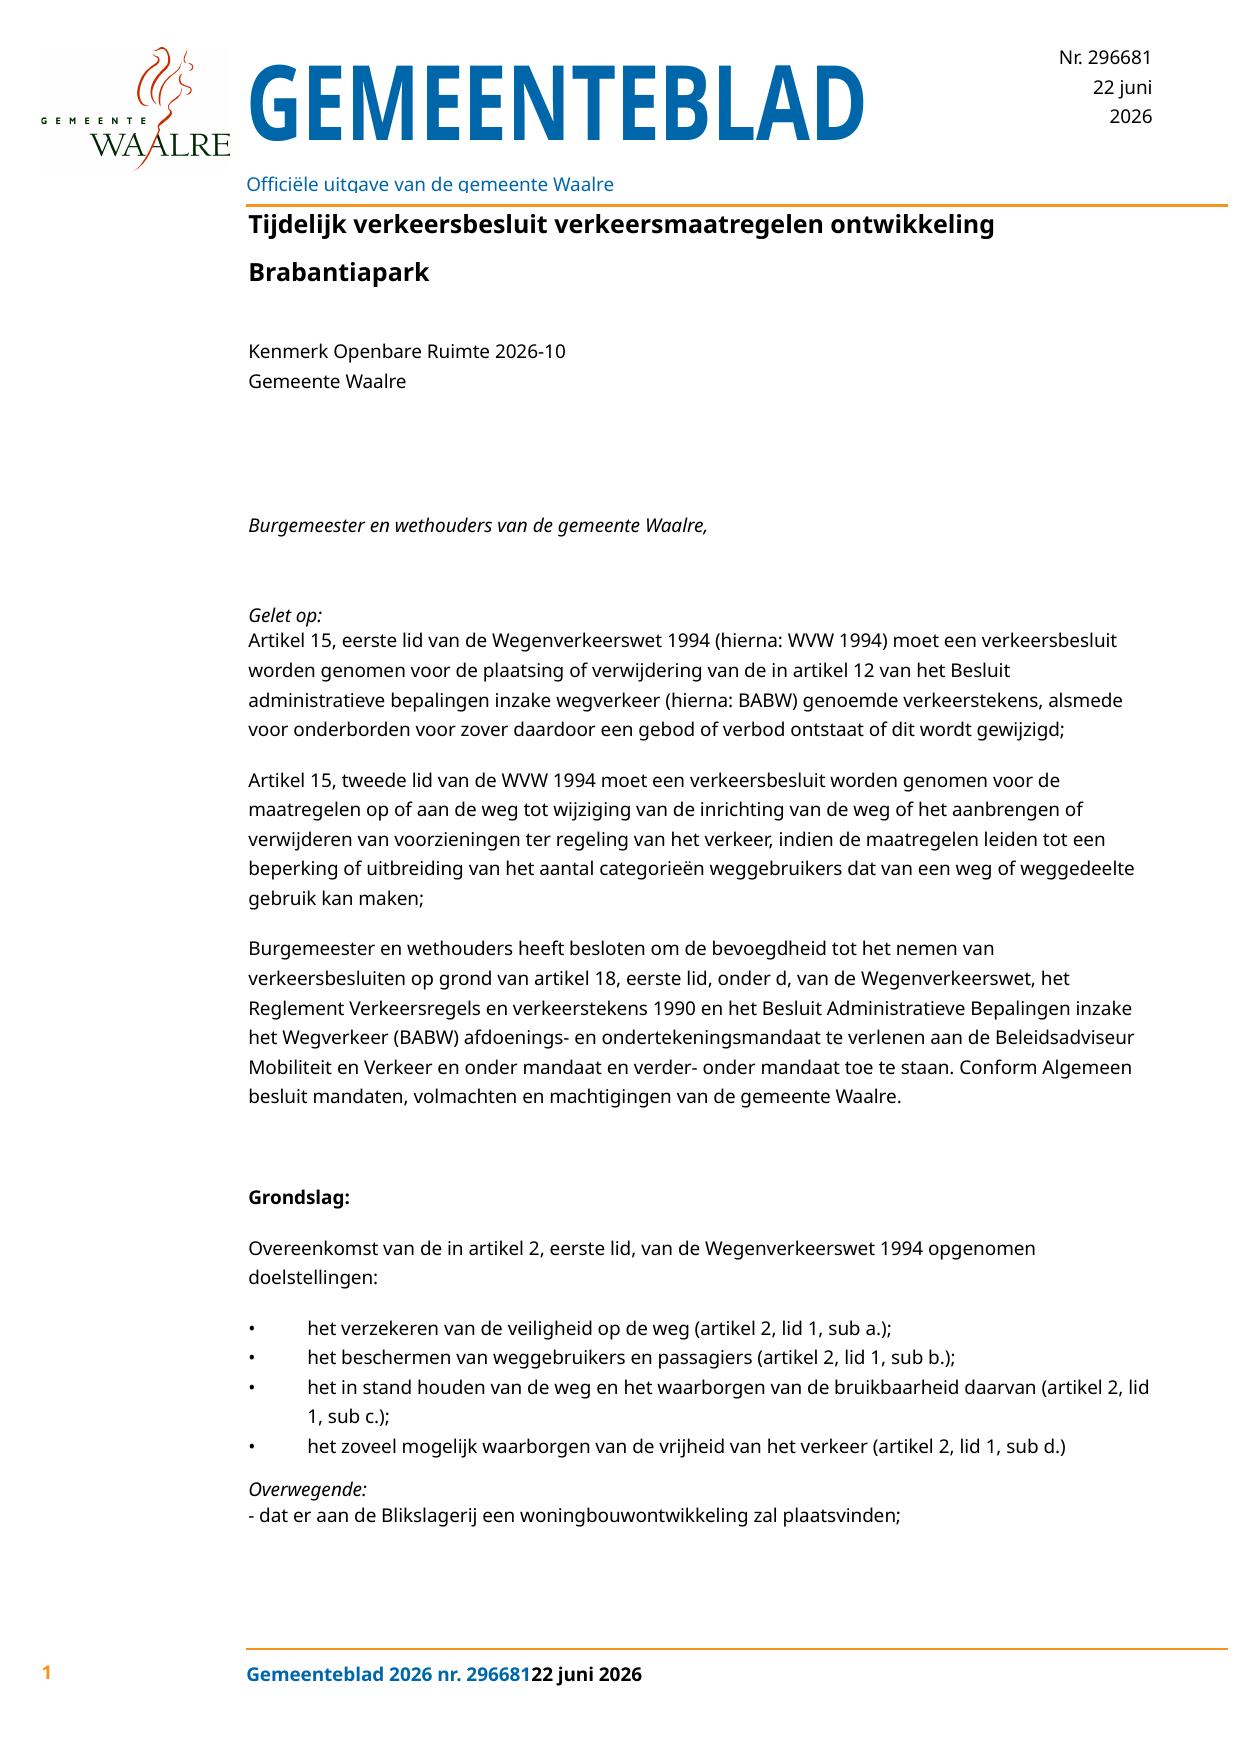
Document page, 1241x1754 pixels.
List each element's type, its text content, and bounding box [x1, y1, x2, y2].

text - dat er aan de Blikslagerij een woningbouwontwikkeling zal plaatsvinden; [248, 1502, 1152, 1528]
text Overeenkomst van de in artikel 2, eerste lid, van de Wegenverkeerswet 1994 opgenomen doelstellingen: [248, 1235, 1152, 1290]
text Tijdelijk verkeersbesluit verkeersmaatregelen ontwikkeling Brabantiapark [248, 207, 1152, 288]
list het verzekeren van de veiligheid op de weg (artikel 2, lid 1, sub a.); [248, 1315, 1152, 1340]
text Artikel 15, tweede lid van de WVW 1994 moet een verkeersbesluit worden genomen voor de maatregelen op of aan de weg tot wijziging van de inrichting van de weg of het aanbrengen of verwijderen van voorzieningen ter regeling van het verkeer, indien de maatregelen leiden tot een beperking of uitbreiding van het aantal categorieën weggebruikers dat van een weg of weggedeelte gebruik kan maken; [248, 767, 1152, 911]
list het in stand houden van de weg en het waarborgen van de bruikbaarheid daarvan (artikel 2, lid 1, sub c.); [248, 1374, 1152, 1429]
text Kenmerk Openbare Ruimte 2026-10 [248, 339, 1152, 364]
text Burgemeester en wethouders van de gemeente Waalre, [248, 512, 1152, 538]
list het zoveel mogelijk waarborgen van de vrijheid van het verkeer (artikel 2, lid 1, sub d.) [248, 1433, 1152, 1459]
text Gelet op: [248, 602, 1152, 628]
picture [41, 47, 231, 172]
text Burgemeester en wethouders heeft besloten om de bevoegdheid tot het nemen van verkeersbesluiten op grond van artikel 18, eerste lid, onder d, van de Wegenverkeerswet, het Reglement Verkeersregels en verkeerstekens 1990 en het Besluit Administratieve Bepalingen inzake het Wegverkeer (BABW) afdoenings- en ondertekeningsmandaat te verlenen aan de Beleidsadviseur Mobiliteit en Verkeer en onder mandaat en verder- onder mandaat toe te staan. Conform Algemeen besluit mandaten, volmachten en machtigingen van de gemeente Waalre. [248, 936, 1152, 1109]
text Grondslag: [248, 1184, 1152, 1210]
list het beschermen van weggebruikers en passagiers (artikel 2, lid 1, sub b.); [248, 1344, 1152, 1370]
text Gemeente Waalre [248, 368, 1152, 394]
text Artikel 15, eerste lid van de Wegenverkeerswet 1994 (hierna: WVW 1994) moet een verkeersbesluit worden genomen voor de plaatsing of verwijdering van de in artikel 12 van het Besluit administratieve bepalingen inzake wegverkeer (hierna: BABW) genoemde verkeerstekens, alsmede voor onderborden voor zover daardoor een gebod of verbod ontstaat of dit wordt gewijzigd; [248, 628, 1152, 742]
text Overwegende: [248, 1476, 1152, 1502]
